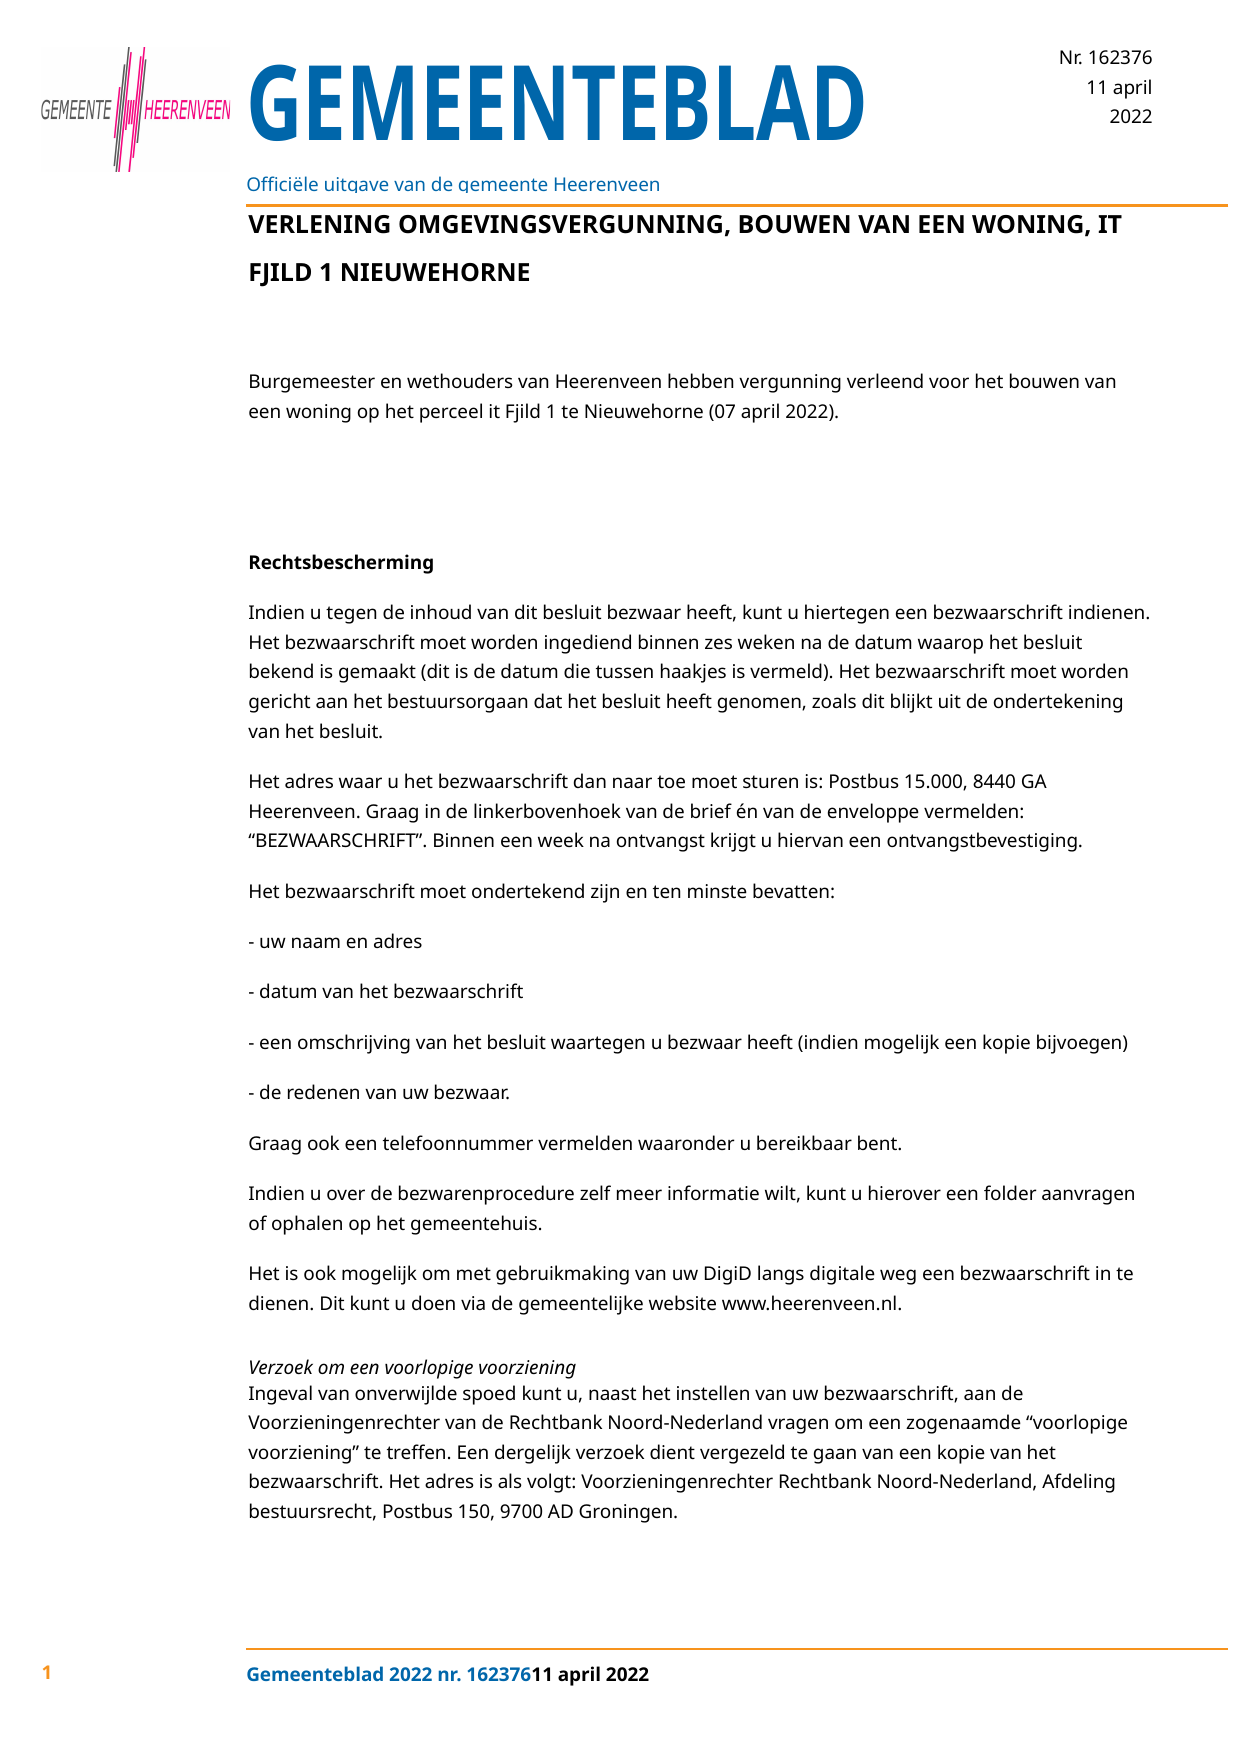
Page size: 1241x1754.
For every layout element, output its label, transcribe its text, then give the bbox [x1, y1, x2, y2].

text Het adres waar u het bezwaarschrift dan naar toe moet sturen is: Postbus 15.000, 8440 GA Heerenveen. Graag in de linkerbovenhoek van de brief én van de enveloppe vermelden: “BEZWAARSCHRIFT”. Binnen een week na ontvangst krijgt u hiervan een ontvangstbevestiging. [248, 768, 1152, 853]
text VERLENING OMGEVINGSVERGUNNING, BOUWEN VAN EEN WONING, IT FJILD 1 NIEUWEHORNE [248, 207, 1152, 288]
text - een omschrijving van het besluit waartegen u bezwaar heeft (indien mogelijk een kopie bijvoegen) [248, 1029, 1152, 1055]
text Burgemeester en wethouders van Heerenveen hebben vergunning verleend voor het bouwen van een woning op het perceel it Fjild 1 te Nieuwehorne (07 april 2022). [248, 368, 1152, 424]
text Indien u over de bezwarenprocedure zelf meer informatie wilt, kunt u hierover een folder aanvragen of ophalen op het gemeentehuis. [248, 1180, 1152, 1236]
text - de redenen van uw bezwaar. [248, 1079, 1152, 1105]
text - datum van het bezwaarschrift [248, 979, 1152, 1004]
text Het bezwaarschrift moet ondertekend zijn en ten minste bevatten: [248, 878, 1152, 904]
text Het is ook mogelijk om met gebruikmaking van uw DigiD langs digitale weg een bezwaarschrift in te dienen. Dit kunt u doen via de gemeentelijke website www.heerenveen.nl. [248, 1260, 1152, 1316]
text Verzoek om een voorlopige voorziening [248, 1354, 1152, 1380]
text Graag ook een telefoonnummer vermelden waaronder u bereikbaar bent. [248, 1130, 1152, 1156]
text Rechtsbescherming [248, 549, 1152, 575]
text - uw naam en adres [248, 928, 1152, 954]
text Ingeval van onverwijlde spoed kunt u, naast het instellen van uw bezwaarschrift, aan de Voorzieningenrechter van de Rechtbank Noord-Nederland vragen om een zogenaamde “voorlopige voorziening” te treffen. Een dergelijk verzoek dient vergezeld te gaan van een kopie van het bezwaarschrift. Het adres is als volgt: Voorzieningenrechter Rechtbank Noord-Nederland, Afdeling bestuursrecht, Postbus 150, 9700 AD Groningen. [248, 1380, 1152, 1524]
text Indien u tegen de inhoud van dit besluit bezwaar heeft, kunt u hiertegen een bezwaarschrift indienen. Het bezwaarschrift moet worden ingediend binnen zes weken na de datum waarop het besluit bekend is gemaakt (dit is de datum die tussen haakjes is vermeld). Het bezwaarschrift moet worden gericht aan het bestuursorgaan dat het besluit heeft genomen, zoals dit blijkt uit de ondertekening van het besluit. [248, 599, 1152, 744]
picture [41, 47, 231, 172]
